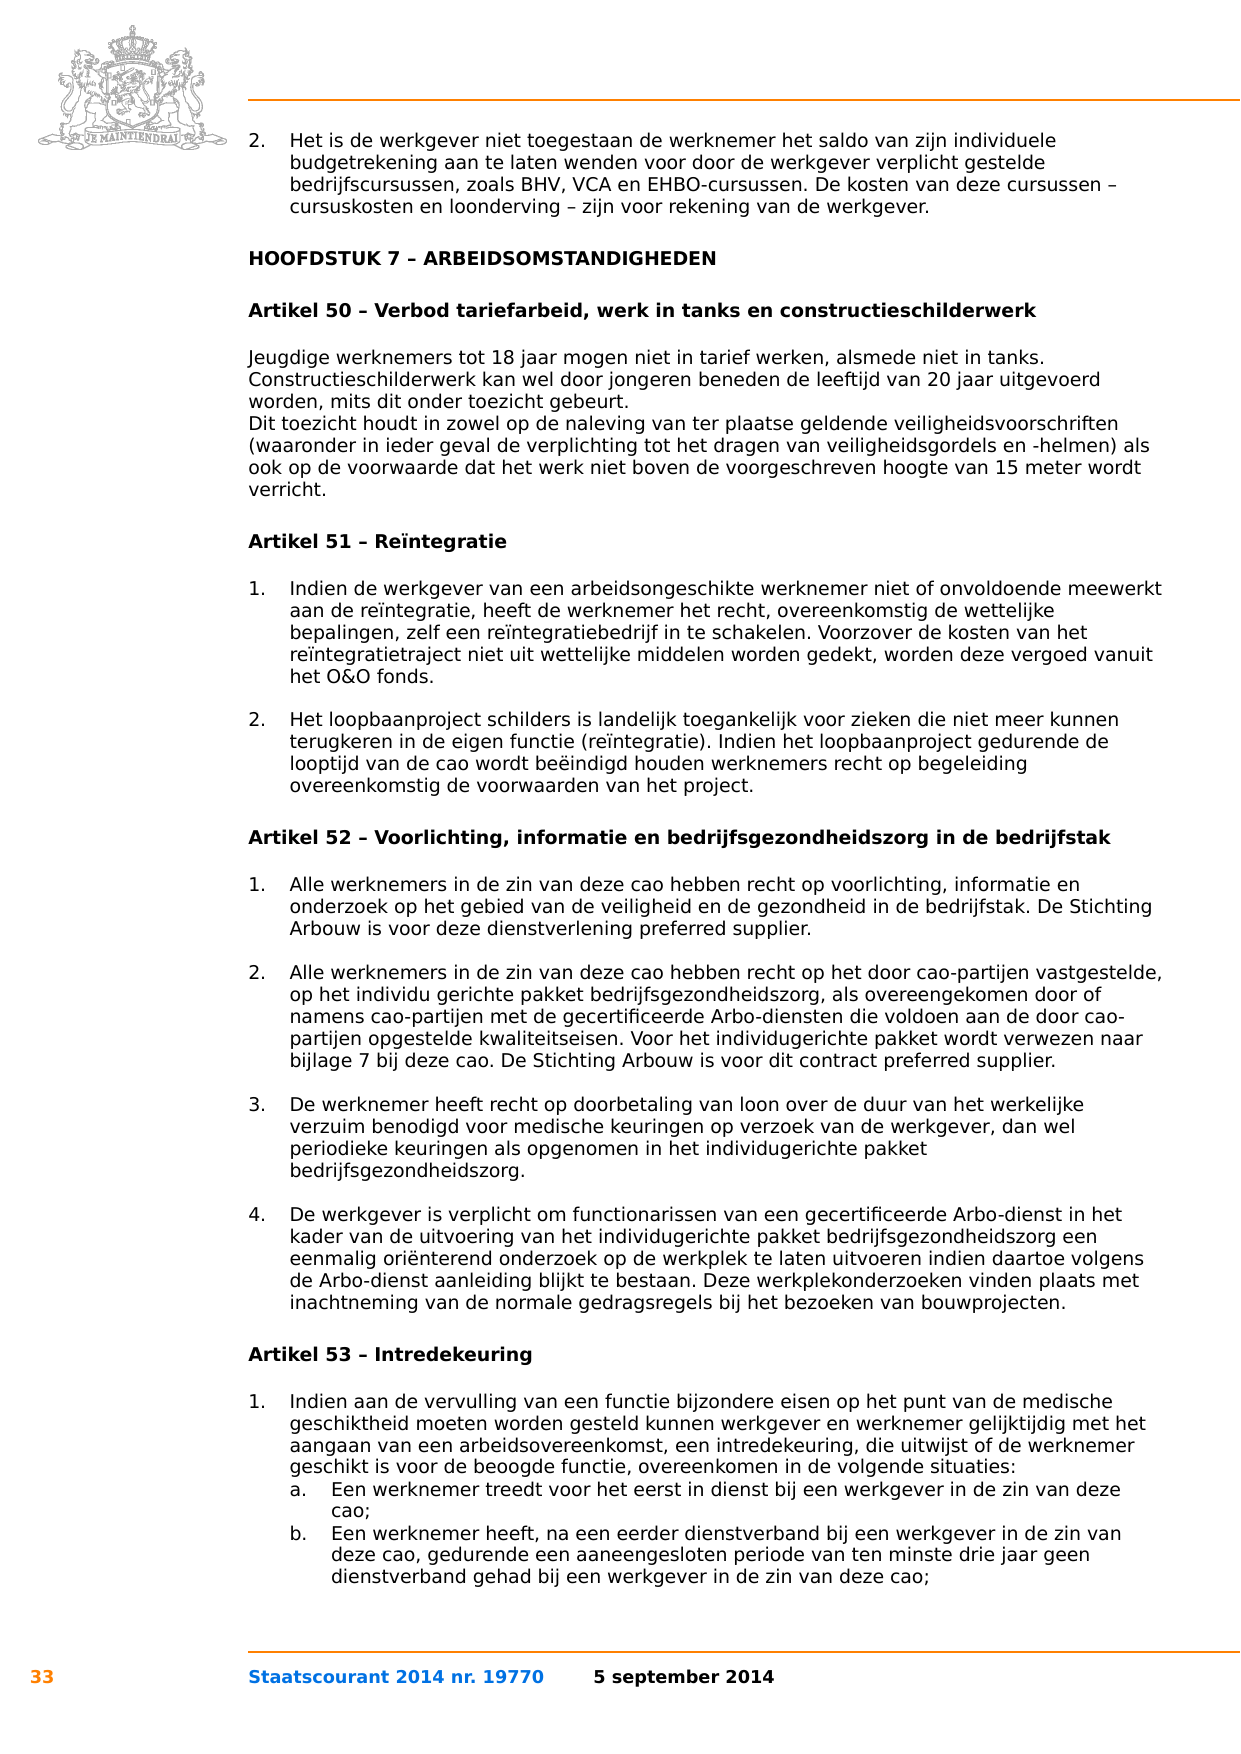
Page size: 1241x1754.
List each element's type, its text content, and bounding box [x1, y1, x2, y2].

text 1. Indien aan de vervulling van een functie bijzondere eisen op het punt van de medische geschiktheid moeten worden gesteld kunnen werkgever en werknemer gelijktijdig met het aangaan van een arbeidsovereenkomst, een intredekeuring, die uitwijst of de werknemer geschikt is voor de beoogde functie, overeenkomen in de volgende situaties: [248, 1391, 1163, 1478]
text 4. De werkgever is verplicht om functionarissen van een gecertificeerde Arbo-dienst in het kader van de uitvoering van het individugerichte pakket bedrijfsgezondheidszorg een eenmalig oriënterend onderzoek op de werkplek te laten uitvoeren indien daartoe volgens de Arbo-dienst aanleiding blijkt te bestaan. Deze werkplekonderzoeken vinden plaats met inachtneming van de normale gedragsregels bij het bezoeken van bouwprojecten. [248, 1204, 1163, 1313]
text 1. Alle werknemers in de zin van deze cao hebben recht op voorlichting, informatie en onderzoek op het gebied van de veiligheid en de gezondheid in de bedrijfstak. De Stichting Arbouw is voor deze dienstverlening preferred supplier. [248, 874, 1163, 940]
text b. Een werknemer heeft, na een eerder dienstverband bij een werkgever in de zin van deze cao, gedurende een aaneengesloten periode van ten minste drie jaar geen dienstverband gehad bij een werkgever in de zin van deze cao; [289, 1522, 1163, 1588]
text 3. De werknemer heeft recht op doorbetaling van loon over de duur van het werkelijke verzuim benodigd voor medische keuringen op verzoek van de werkgever, dan wel periodieke keuringen als opgenomen in het individugerichte pakket bedrijfsgezondheidszorg. [248, 1094, 1163, 1182]
text Jeugdige werknemers tot 18 jaar mogen niet in tarief werken, alsmede niet in tanks. Constructieschilderwerk kan wel door jongeren beneden de leeftijd van 20 jaar uitgevoerd worden, mits dit onder toezicht gebeurt. [248, 347, 1163, 413]
picture [38, 25, 227, 150]
text Dit toezicht houdt in zowel op de naleving van ter plaatse geldende veiligheidsvoorschriften (waaronder in ieder geval de verplichting tot het dragen van veiligheidsgordels en -helmen) als ook op de voorwaarde dat het werk niet boven de voorgeschreven hoogte van 15 meter wordt verricht. [248, 413, 1163, 501]
text 2. Het loopbaanproject schilders is landelijk toegankelijk voor zieken die niet meer kunnen terugkeren in de eigen functie (reïntegratie). Indien het loopbaanproject gedurende de looptijd van de cao wordt beëindigd houden werknemers recht op begeleiding overeenkomstig de voorwaarden van het project. [248, 709, 1163, 797]
subtitle Artikel 52 – Voorlichting, informatie en bedrijfsgezondheidszorg in de bedrijfstak [248, 827, 1163, 849]
text 2. Het is de werkgever niet toegestaan de werknemer het saldo van zijn individuele budgetrekening aan te laten wenden voor door de werkgever verplicht gestelde bedrijfscursussen, zoals BHV, VCA en EHBO-cursussen. De kosten van deze cursussen – cursuskosten en loonderving – zijn voor rekening van de werkgever. [248, 130, 1163, 218]
text 1. Indien de werkgever van een arbeidsongeschikte werknemer niet of onvoldoende meewerkt aan de reïntegratie, heeft de werknemer het recht, overeenkomstig de wettelijke bepalingen, zelf een reïntegratiebedrijf in te schakelen. Voorzover de kosten van het reïntegratietraject niet uit wettelijke middelen worden gedekt, worden deze vergoed vanuit het O&O fonds. [248, 578, 1163, 687]
subtitle Artikel 51 – Reïntegratie [248, 531, 1163, 553]
subtitle Artikel 53 – Intredekeuring [248, 1343, 1163, 1366]
subtitle HOOFDSTUK 7 – ARBEIDSOMSTANDIGHEDEN [248, 248, 1163, 270]
text a. Een werknemer treedt voor het eerst in dienst bij een werkgever in de zin van deze cao; [289, 1478, 1163, 1522]
text 2. Alle werknemers in de zin van deze cao hebben recht op het door cao-partijen vastgestelde, op het individu gerichte pakket bedrijfsgezondheidszorg, als overeengekomen door of namens cao-partijen met de gecertificeerde Arbo-diensten die voldoen aan de door cao-partijen opgestelde kwaliteitseisen. Voor het individugerichte pakket wordt verwezen naar bijlage 7 bij deze cao. De Stichting Arbouw is voor dit contract preferred supplier. [248, 962, 1163, 1072]
subtitle Artikel 50 – Verbod tariefarbeid, werk in tanks en constructieschilderwerk [248, 300, 1163, 322]
